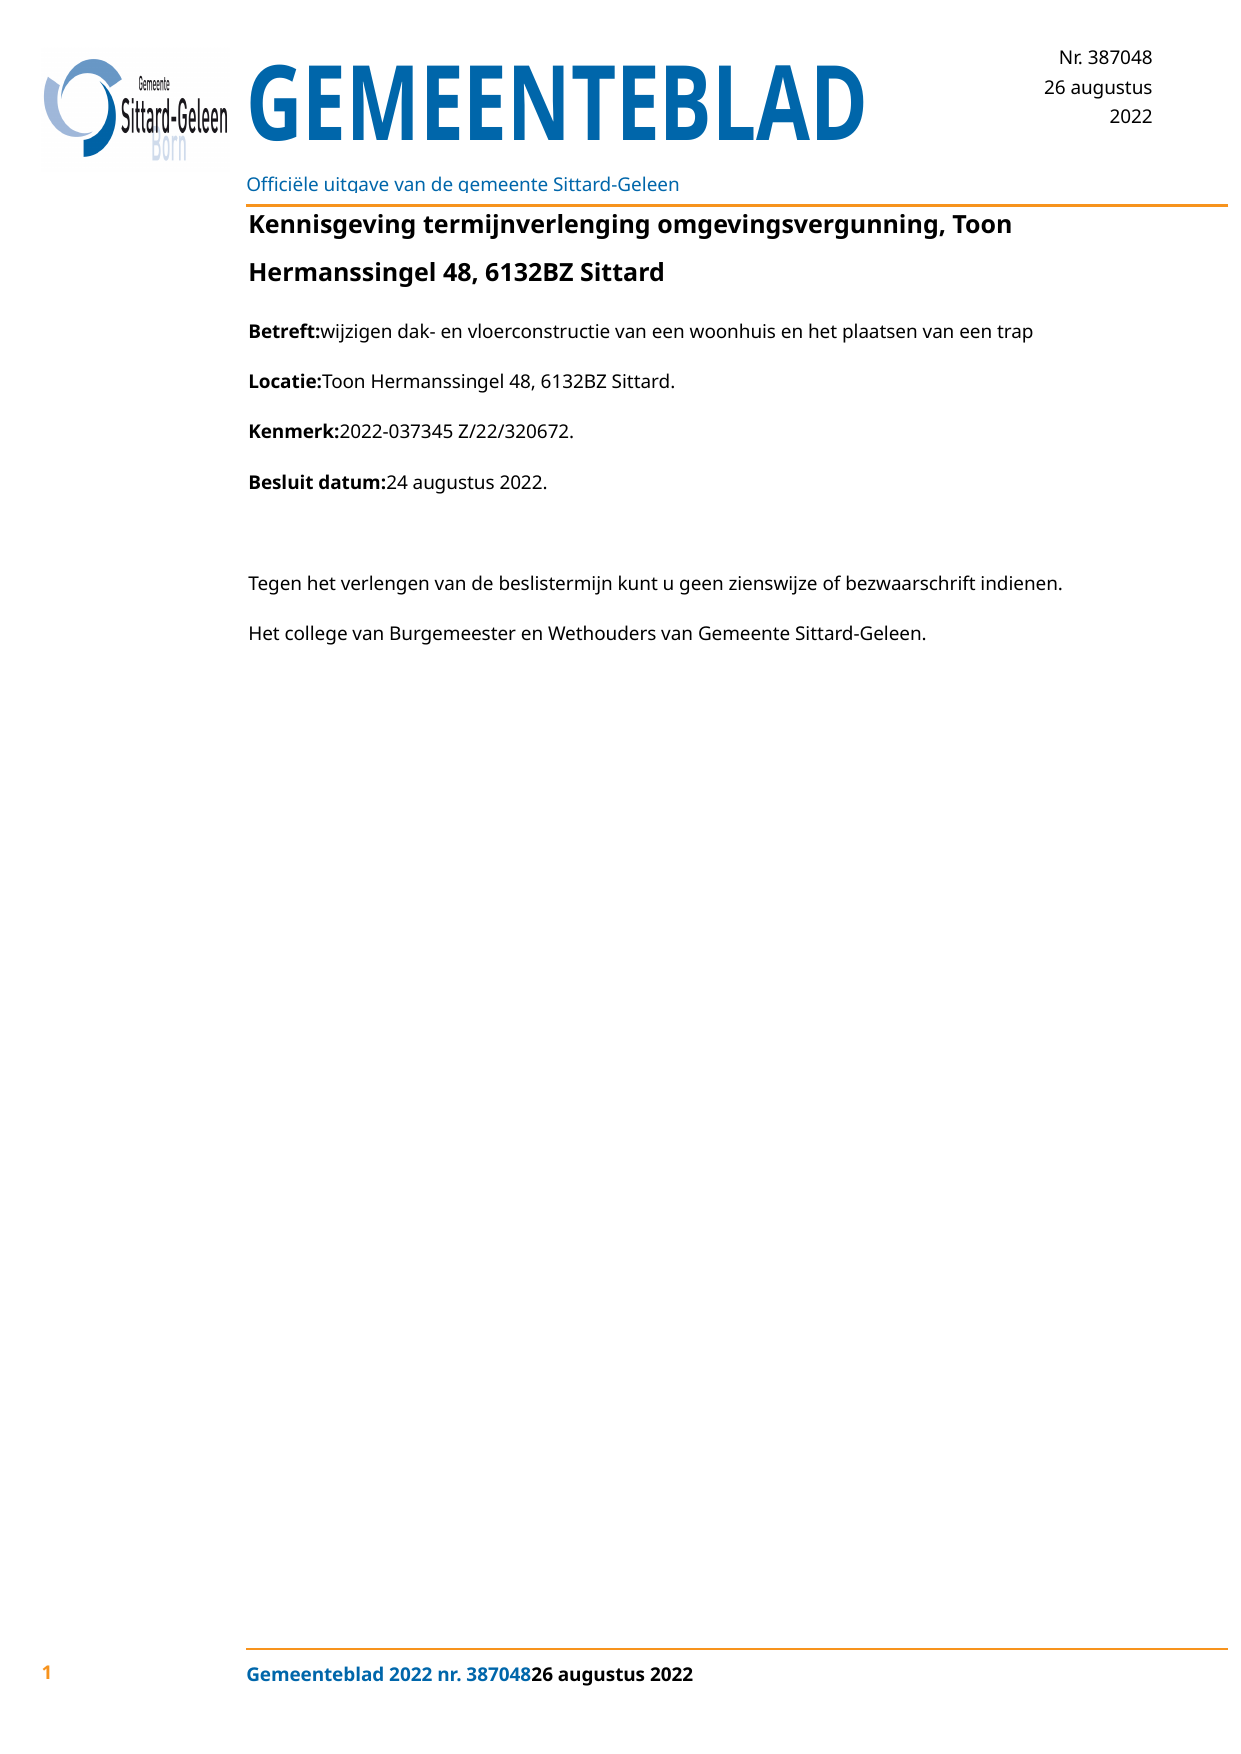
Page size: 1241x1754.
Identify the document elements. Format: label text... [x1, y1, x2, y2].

text Tegen het verlengen van de beslistermijn kunt u geen zienswijze of bezwaarschrift indienen. [248, 570, 1152, 596]
picture [41, 47, 231, 172]
text Locatie:Toon Hermanssingel 48, 6132BZ Sittard. [248, 368, 1152, 394]
text Kenmerk:2022-037345 Z/22/320672. [248, 419, 1152, 444]
text Besluit datum:24 augustus 2022. [248, 469, 1152, 495]
text Kennisgeving termijnverlenging omgevingsvergunning, Toon Hermanssingel 48, 6132BZ Sittard [248, 207, 1152, 288]
text Betreft:wijzigen dak- en vloerconstructie van een woonhuis en het plaatsen van een trap [248, 318, 1152, 344]
text Het college van Burgemeester en Wethouders van Gemeente Sittard-Geleen. [248, 620, 1152, 646]
